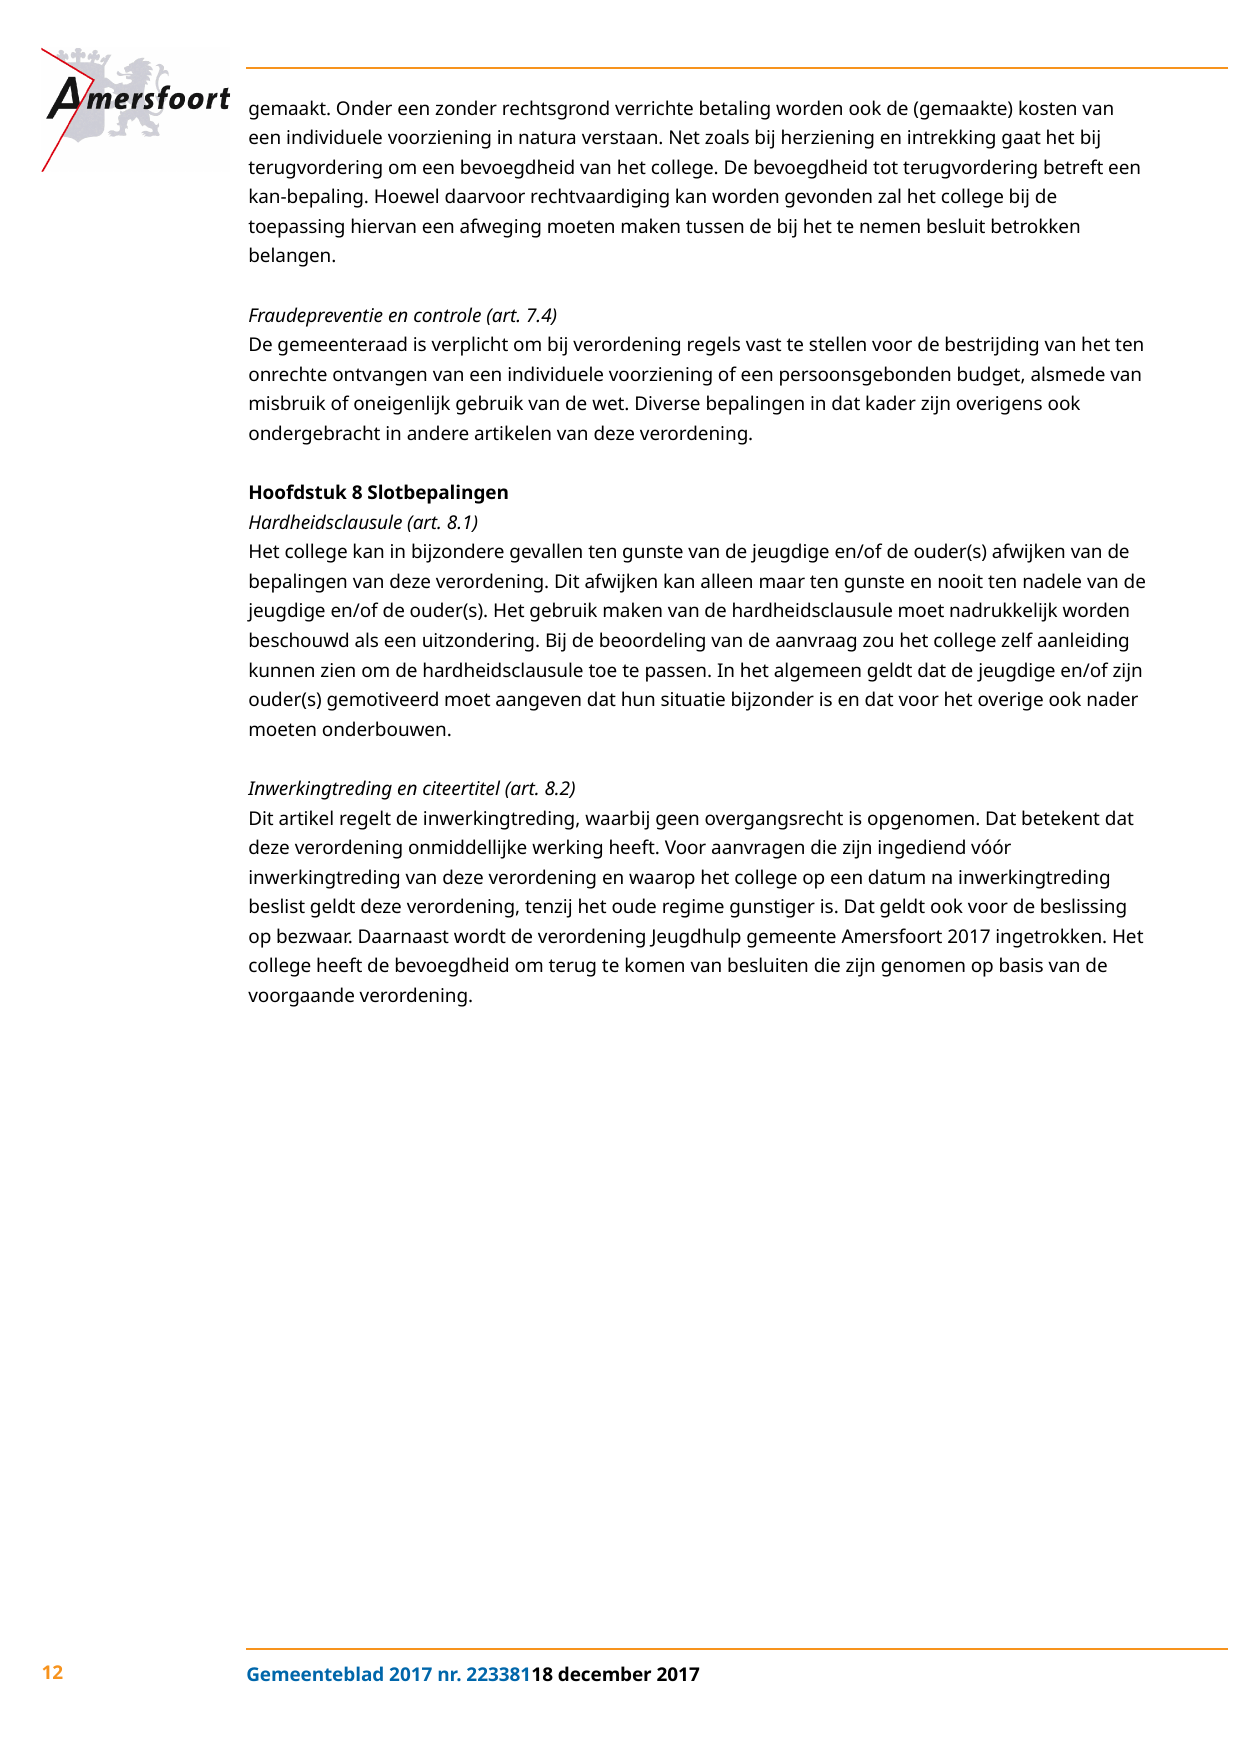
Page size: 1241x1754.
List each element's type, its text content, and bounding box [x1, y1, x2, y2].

text gemaakt. Onder een zonder rechtsgrond verrichte betaling worden ook de (gemaakte) kosten van een individuele voorziening in natura verstaan. Net zoals bij herziening en intrekking gaat het bij terugvordering om een bevoegdheid van het college. De bevoegdheid tot terugvordering betreft een kan-bepaling. Hoewel daarvoor rechtvaardiging kan worden gevonden zal het college bij de toepassing hiervan een afweging moeten maken tussen de bij het te nemen besluit betrokken belangen. [248, 95, 1152, 268]
text Hoofdstuk 8 Slotbepalingen [248, 479, 1152, 505]
text Hardheidsclausule (art. 8.1) [248, 509, 1152, 535]
text De gemeenteraad is verplicht om bij verordening regels vast te stellen voor de bestrijding van het ten onrechte ontvangen van een individuele voorziening of een persoonsgebonden budget, alsmede van misbruik of oneigenlijk gebruik van de wet. Diverse bepalingen in dat kader zijn overigens ook ondergebracht in andere artikelen van deze verordening. [248, 331, 1152, 446]
text Het college kan in bijzondere gevallen ten gunste van de jeugdige en/of de ouder(s) afwijken van de bepalingen van deze verordening. Dit afwijken kan alleen maar ten gunste en nooit ten nadele van de jeugdige en/of de ouder(s). Het gebruik maken van de hardheidsclausule moet nadrukkelijk worden beschouwd als een uitzondering. Bij de beoordeling van de aanvraag zou het college zelf aanleiding kunnen zien om de hardheidsclausule toe te passen. In het algemeen geldt dat de jeugdige en/of zijn ouder(s) gemotiveerd moet aangeven dat hun situatie bijzonder is en dat voor het overige ook nader moeten onderbouwen. [248, 538, 1152, 742]
text Inwerkingtreding en citeertitel (art. 8.2) [248, 775, 1152, 801]
picture [41, 47, 231, 172]
text Dit artikel regelt de inwerkingtreding, waarbij geen overgangsrecht is opgenomen. Dat betekent dat deze verordening onmiddellijke werking heeft. Voor aanvragen die zijn ingediend vóór inwerkingtreding van deze verordening en waarop het college op een datum na inwerkingtreding beslist geldt deze verordening, tenzij het oude regime gunstiger is. Dat geldt ook voor de beslissing op bezwaar. Daarnaast wordt de verordening Jeugdhulp gemeente Amersfoort 2017 ingetrokken. Het college heeft de bevoegdheid om terug te komen van besluiten die zijn genomen op basis van de voorgaande verordening. [248, 805, 1152, 1008]
text Fraudepreventie en controle (art. 7.4) [248, 302, 1152, 328]
